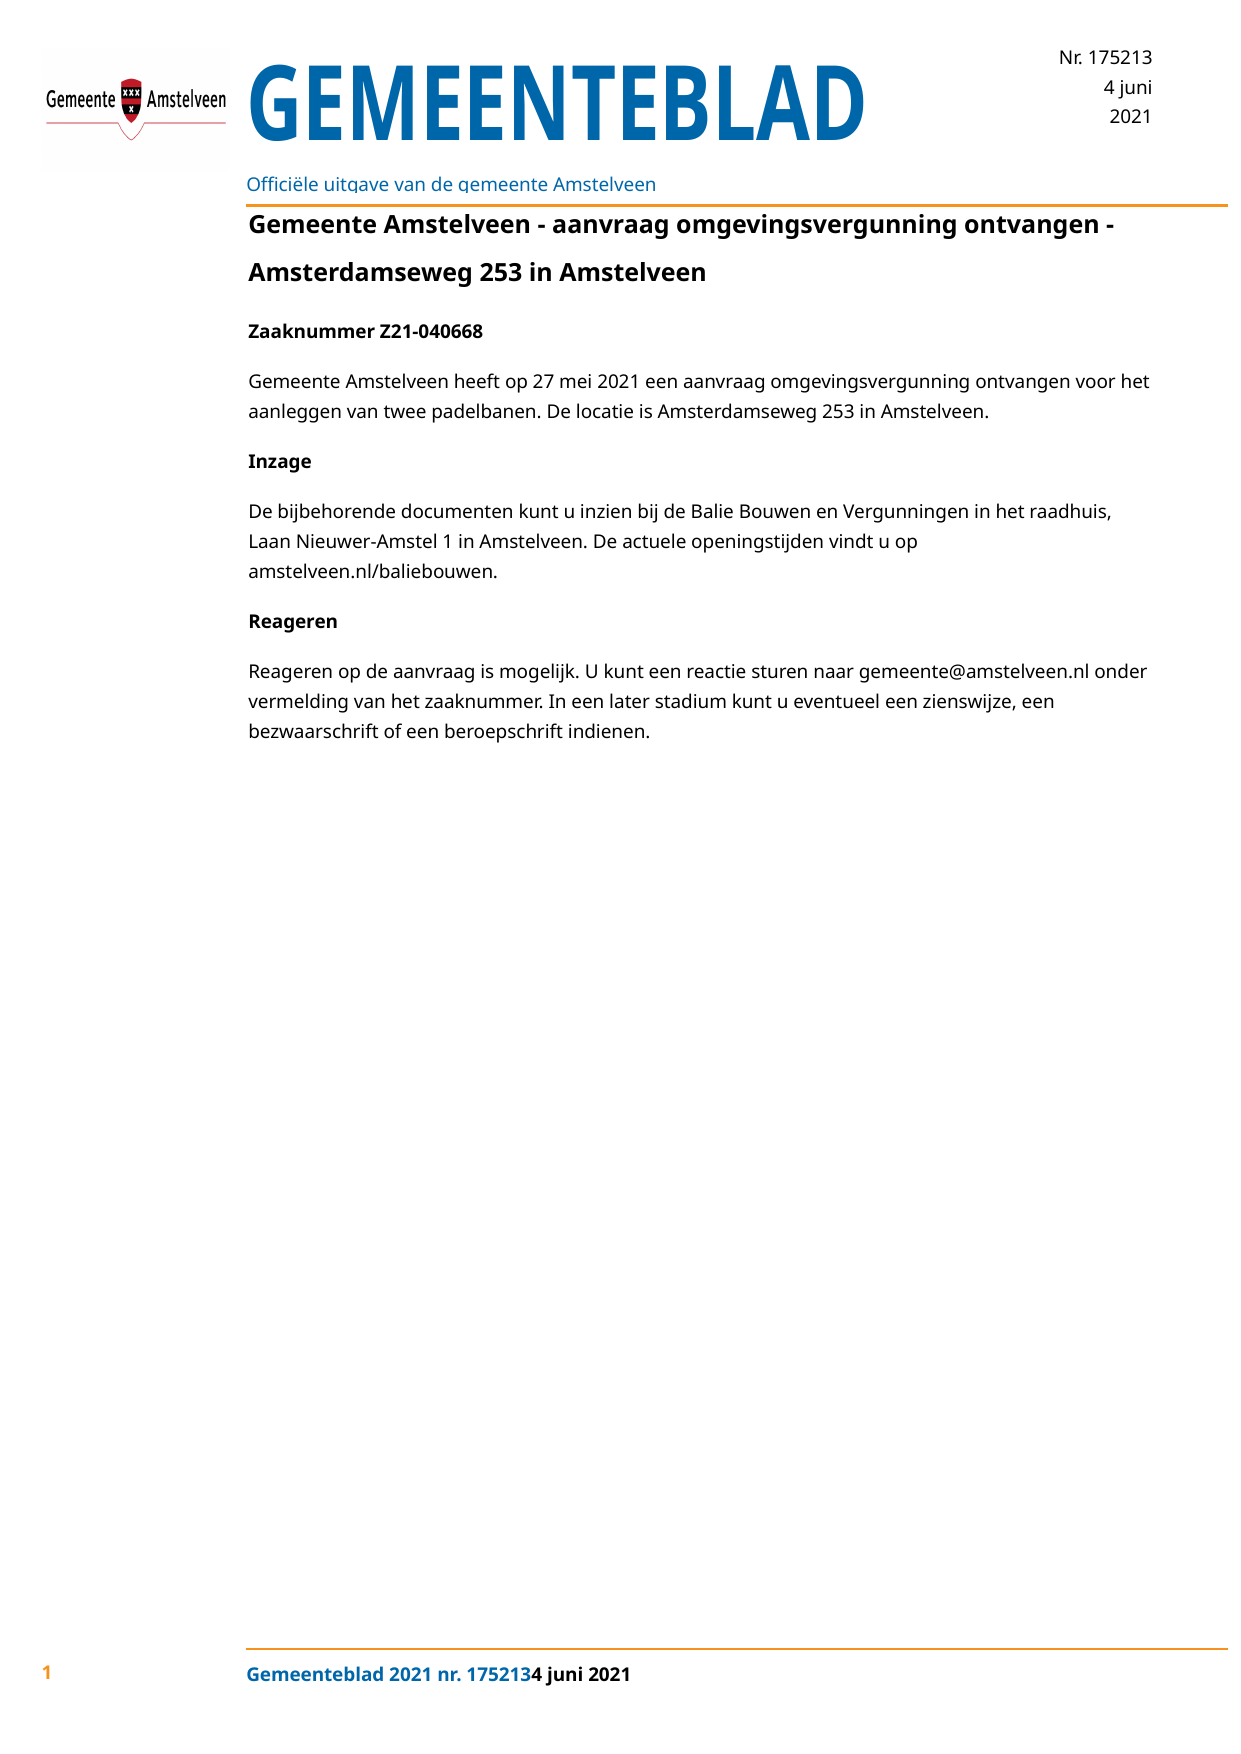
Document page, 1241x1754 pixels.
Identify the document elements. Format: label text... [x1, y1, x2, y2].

text Gemeente Amstelveen - aanvraag omgevingsvergunning ontvangen - Amsterdamseweg 253 in Amstelveen [248, 207, 1152, 288]
text Gemeente Amstelveen heeft op 27 mei 2021 een aanvraag omgevingsvergunning ontvangen voor het aanleggen van twee padelbanen. De locatie is Amsterdamseweg 253 in Amstelveen. [248, 368, 1152, 424]
text Inzage [248, 448, 1152, 474]
picture [41, 47, 231, 172]
text Zaaknummer Z21-040668 [248, 318, 1152, 344]
text Reageren [248, 608, 1152, 634]
text De bijbehorende documenten kunt u inzien bij de Balie Bouwen en Vergunningen in het raadhuis, Laan Nieuwer-Amstel 1 in Amstelveen. De actuele openingstijden vindt u op amstelveen.nl/baliebouwen. [248, 499, 1152, 584]
text Reageren op de aanvraag is mogelijk. U kunt een reactie sturen naar gemeente@amstelveen.nl onder vermelding van het zaaknummer. In een later stadium kunt u eventueel een zienswijze, een bezwaarschrift of een beroepschrift indienen. [248, 659, 1152, 744]
